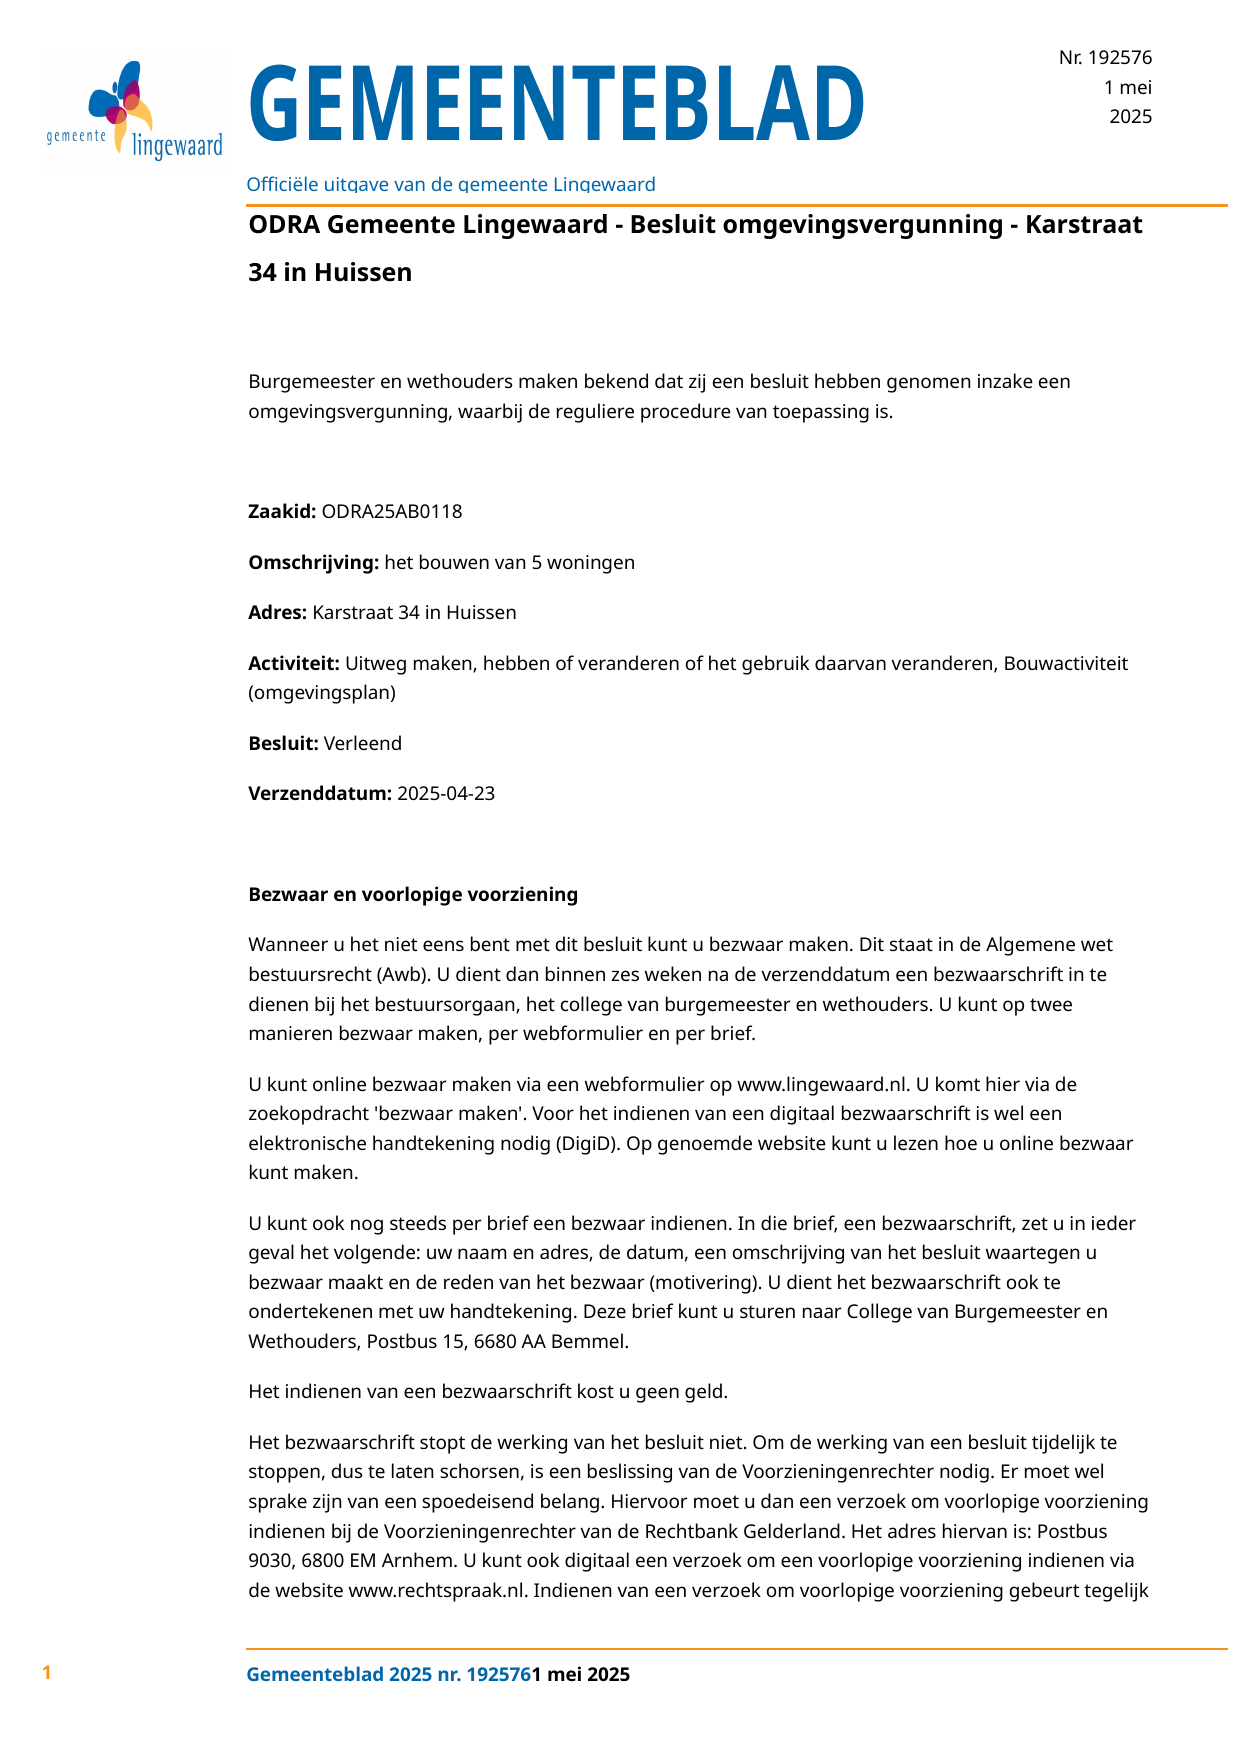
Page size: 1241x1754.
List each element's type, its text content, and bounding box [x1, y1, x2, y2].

text Activiteit: Uitweg maken, hebben of veranderen of het gebruik daarvan veranderen, Bouwactiviteit (omgevingsplan) [248, 650, 1152, 705]
text U kunt online bezwaar maken via een webformulier op www.lingewaard.nl. U komt hier via de zoekopdracht 'bezwaar maken'. Voor het indienen van een digitaal bezwaarschrift is wel een elektronische handtekening nodig (DigiD). Op genoemde website kunt u lezen hoe u online bezwaar kunt maken. [248, 1071, 1152, 1185]
text Omschrijving: het bouwen van 5 woningen [248, 549, 1152, 575]
text Verzenddatum: 2025-04-23 [248, 780, 1152, 806]
text Bezwaar en voorlopige voorziening [248, 881, 1152, 907]
text Burgemeester en wethouders maken bekend dat zij een besluit hebben genomen inzake een omgevingsvergunning, waarbij de reguliere procedure van toepassing is. [248, 368, 1152, 424]
text U kunt ook nog steeds per brief een bezwaar indienen. In die brief, een bezwaarschrift, zet u in ieder geval het volgende: uw naam en adres, de datum, een omschrijving van het besluit waartegen u bezwaar maakt en de reden van het bezwaar (motivering). U dient het bezwaarschrift ook te ondertekenen met uw handtekening. Deze brief kunt u sturen naar College van Burgemeester en Wethouders, Postbus 15, 6680 AA Bemmel. [248, 1210, 1152, 1354]
text ODRA Gemeente Lingewaard - Besluit omgevingsvergunning - Karstraat 34 in Huissen [248, 207, 1152, 288]
text Het bezwaarschrift stopt de werking van het besluit niet. Om de werking van een besluit tijdelijk te stoppen, dus te laten schorsen, is een beslissing van de Voorzieningenrechter nodig. Er moet wel sprake zijn van een spoedeisend belang. Hiervoor moet u dan een verzoek om voorlopige voorziening indienen bij de Voorzieningenrechter van de Rechtbank Gelderland. Het adres hiervan is: Postbus 9030, 6800 EM Arnhem. U kunt ook digitaal een verzoek om een voorlopige voorziening indienen via de website www.rechtspraak.nl. Indienen van een verzoek om voorlopige voorziening gebeurt tegelijk [248, 1429, 1152, 1603]
text Het indienen van een bezwaarschrift kost u geen geld. [248, 1379, 1152, 1404]
text Wanneer u het niet eens bent met dit besluit kunt u bezwaar maken. Dit staat in de Algemene wet bestuursrecht (Awb). U dient dan binnen zes weken na de verzenddatum een bezwaarschrift in te dienen bij het bestuursorgaan, het college van burgemeester en wethouders. U kunt op twee manieren bezwaar maken, per webformulier en per brief. [248, 932, 1152, 1046]
picture [41, 47, 231, 172]
text Adres: Karstraat 34 in Huissen [248, 599, 1152, 625]
text Zaakid: ODRA25AB0118 [248, 499, 1152, 524]
text Besluit: Verleend [248, 730, 1152, 756]
